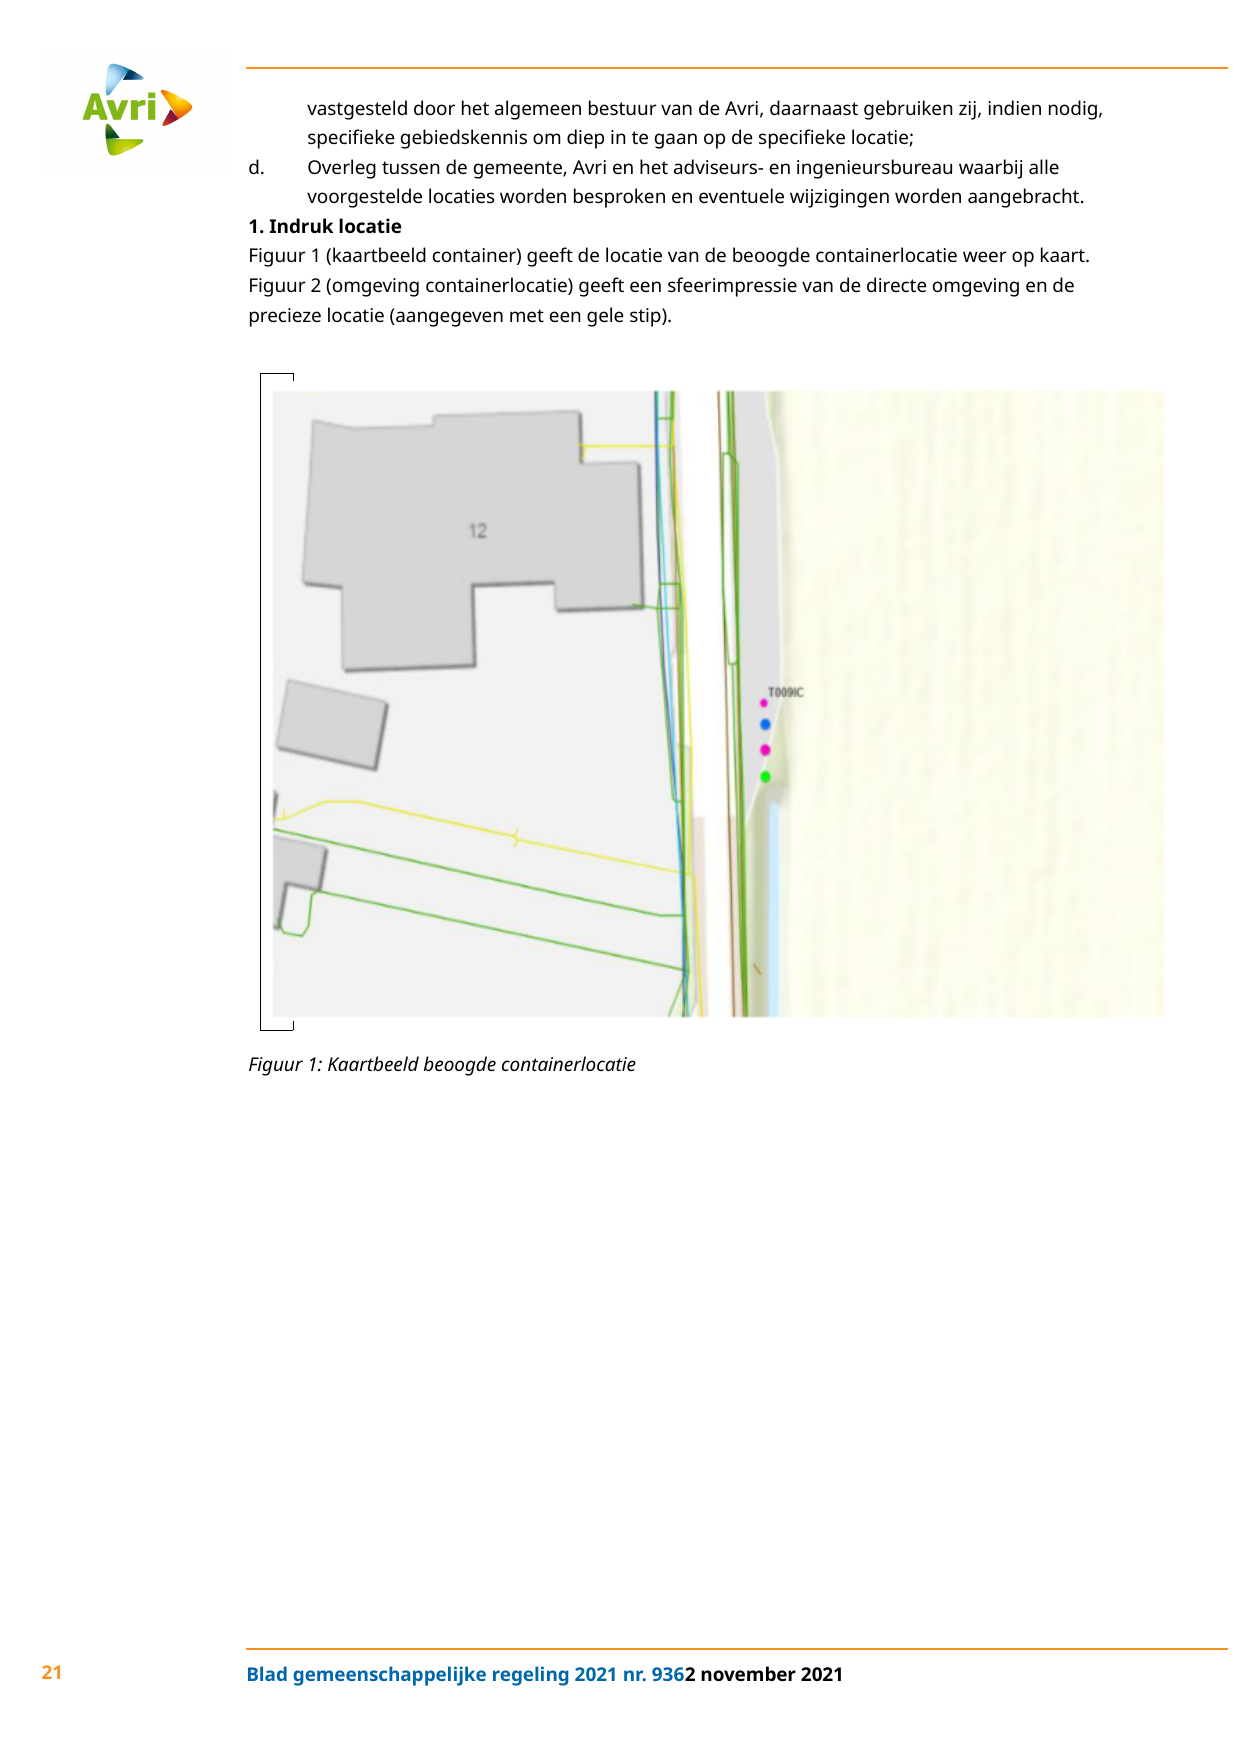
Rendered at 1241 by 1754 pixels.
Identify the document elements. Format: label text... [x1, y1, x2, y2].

list Overleg tussen de gemeente, Avri en het adviseurs- en ingenieursbureau waarbij alle voorgestelde locaties worden besproken en eventuele wijzigingen worden aangebracht. [248, 154, 1152, 209]
text Figuur 1: Kaartbeeld beoogde containerlocatie [248, 1051, 1152, 1077]
picture [41, 47, 231, 172]
list vastgesteld door het algemeen bestuur van de Avri, daarnaast gebruiken zij, indien nodig, specifieke gebiedskennis om diep in te gaan op de specifieke locatie; [248, 95, 1152, 150]
picture [268, 381, 1173, 1021]
text 1. Indruk locatie [248, 213, 1152, 239]
text Figuur 1 (kaartbeeld container) geeft de locatie van de beoogde containerlocatie weer op kaart. Figuur 2 (omgeving containerlocatie) geeft een sfeerimpressie van de directe omgeving en de precieze locatie (aangegeven met een gele stip). [248, 243, 1152, 328]
